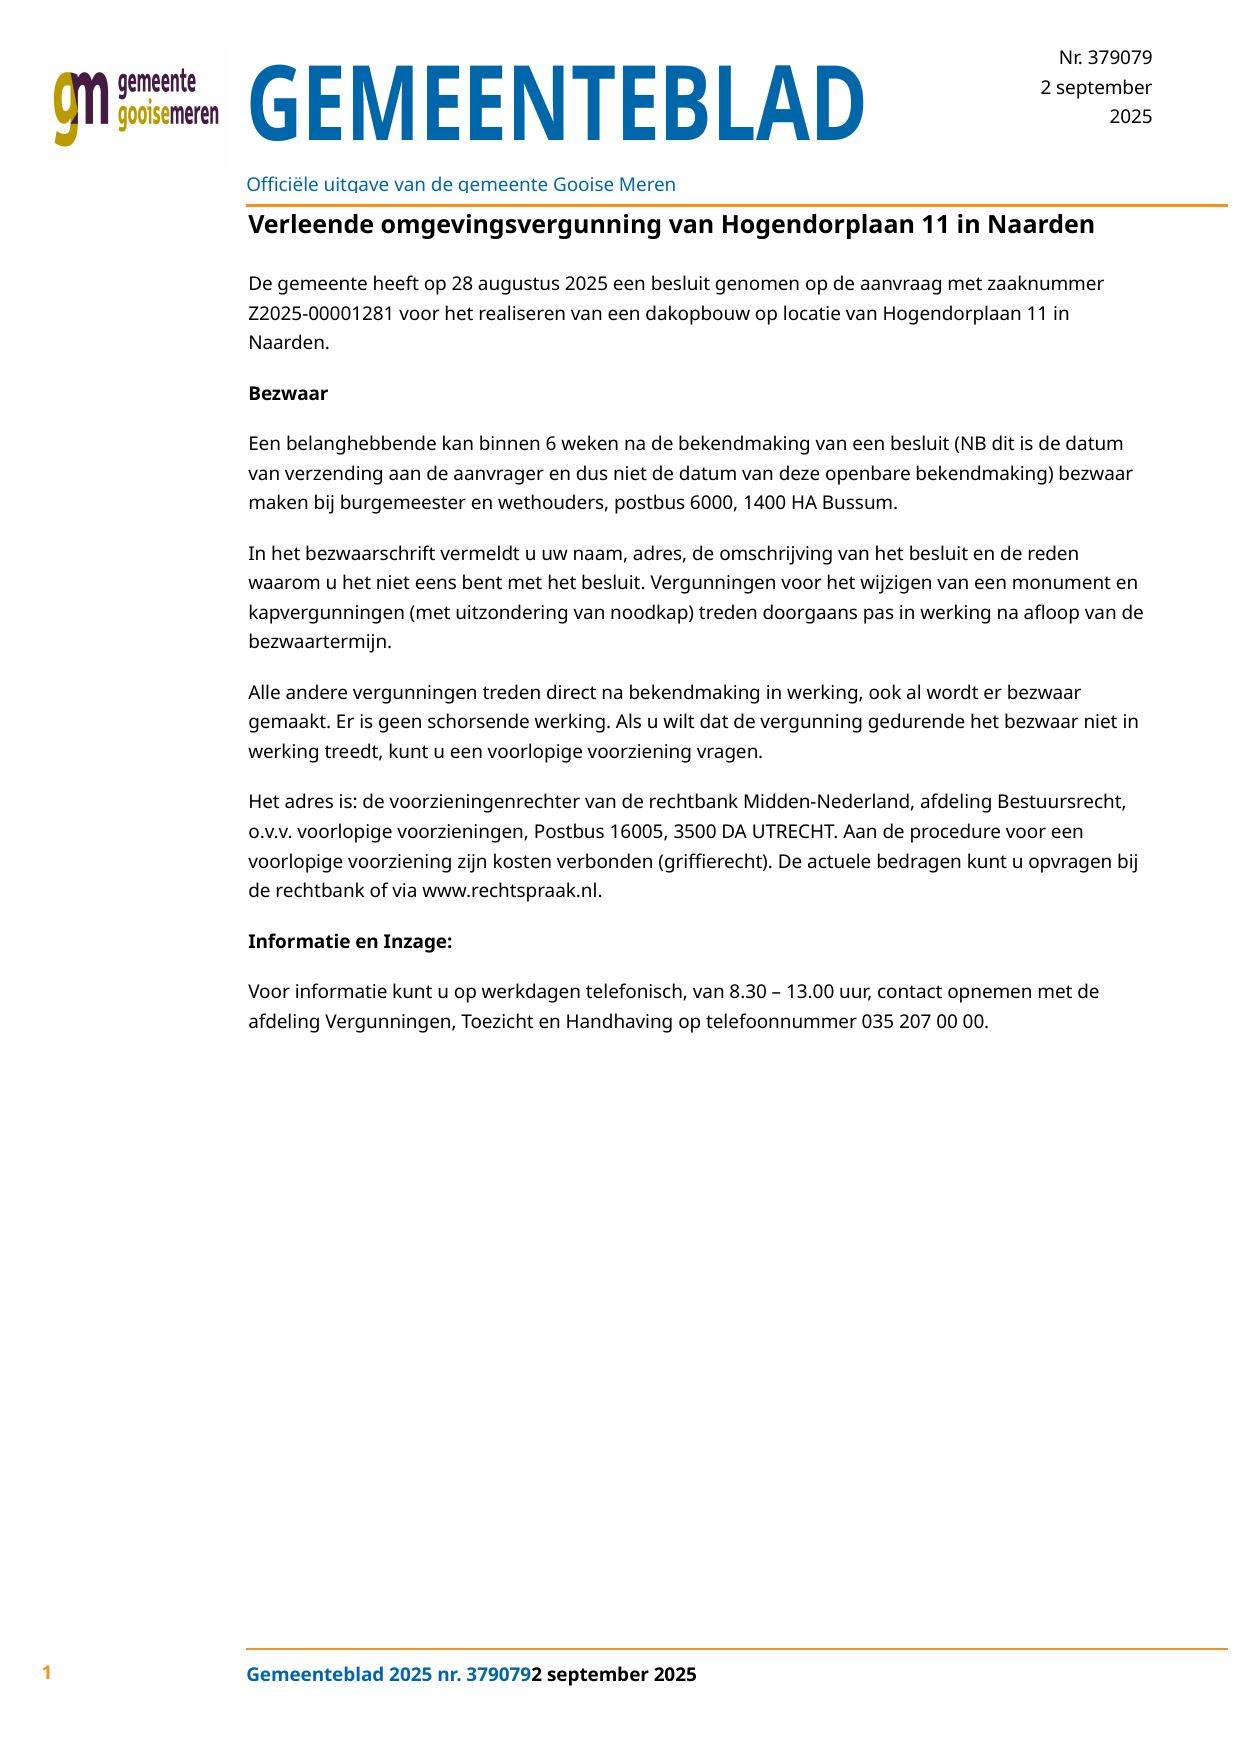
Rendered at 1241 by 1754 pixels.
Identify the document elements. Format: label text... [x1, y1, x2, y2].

text Voor informatie kunt u op werkdagen telefonisch, van 8.30 – 13.00 uur, contact opnemen met de afdeling Vergunningen, Toezicht en Handhaving op telefoonnummer 035 207 00 00. [248, 978, 1152, 1033]
text Informatie en Inzage: [248, 928, 1152, 953]
picture [41, 47, 231, 172]
text Alle andere vergunningen treden direct na bekendmaking in werking, ook al wordt er bezwaar gemaakt. Er is geen schorsende werking. Als u wilt dat de vergunning gedurende het bezwaar niet in werking treedt, kunt u een voorlopige voorziening vragen. [248, 679, 1152, 764]
text Het adres is: de voorzieningenrechter van de rechtbank Midden-Nederland, afdeling Bestuursrecht, o.v.v. voorlopige voorzieningen, Postbus 16005, 3500 DA UTRECHT. Aan de procedure voor een voorlopige voorziening zijn kosten verbonden (griffierecht). De actuele bedragen kunt u opvragen bij de rechtbank of via www.rechtspraak.nl. [248, 789, 1152, 903]
text In het bezwaarschrift vermeldt u uw naam, adres, de omschrijving van het besluit en de reden waarom u het niet eens bent met het besluit. Vergunningen voor het wijzigen van een monument en kapvergunningen (met uitzondering van noodkap) treden doorgaans pas in werking na afloop van de bezwaartermijn. [248, 540, 1152, 654]
text Verleende omgevingsvergunning van Hogendorplaan 11 in Naarden [248, 207, 1152, 241]
text Bezwaar [248, 380, 1152, 406]
text Een belanghebbende kan binnen 6 weken na de bekendmaking van een besluit (NB dit is de datum van verzending aan de aanvrager en dus niet de datum van deze openbare bekendmaking) bezwaar maken bij burgemeester en wethouders, postbus 6000, 1400 HA Bussum. [248, 430, 1152, 515]
text De gemeente heeft op 28 augustus 2025 een besluit genomen op de aanvraag met zaaknummer Z2025-00001281 voor het realiseren van een dakopbouw op locatie van Hogendorplaan 11 in Naarden. [248, 270, 1152, 355]
